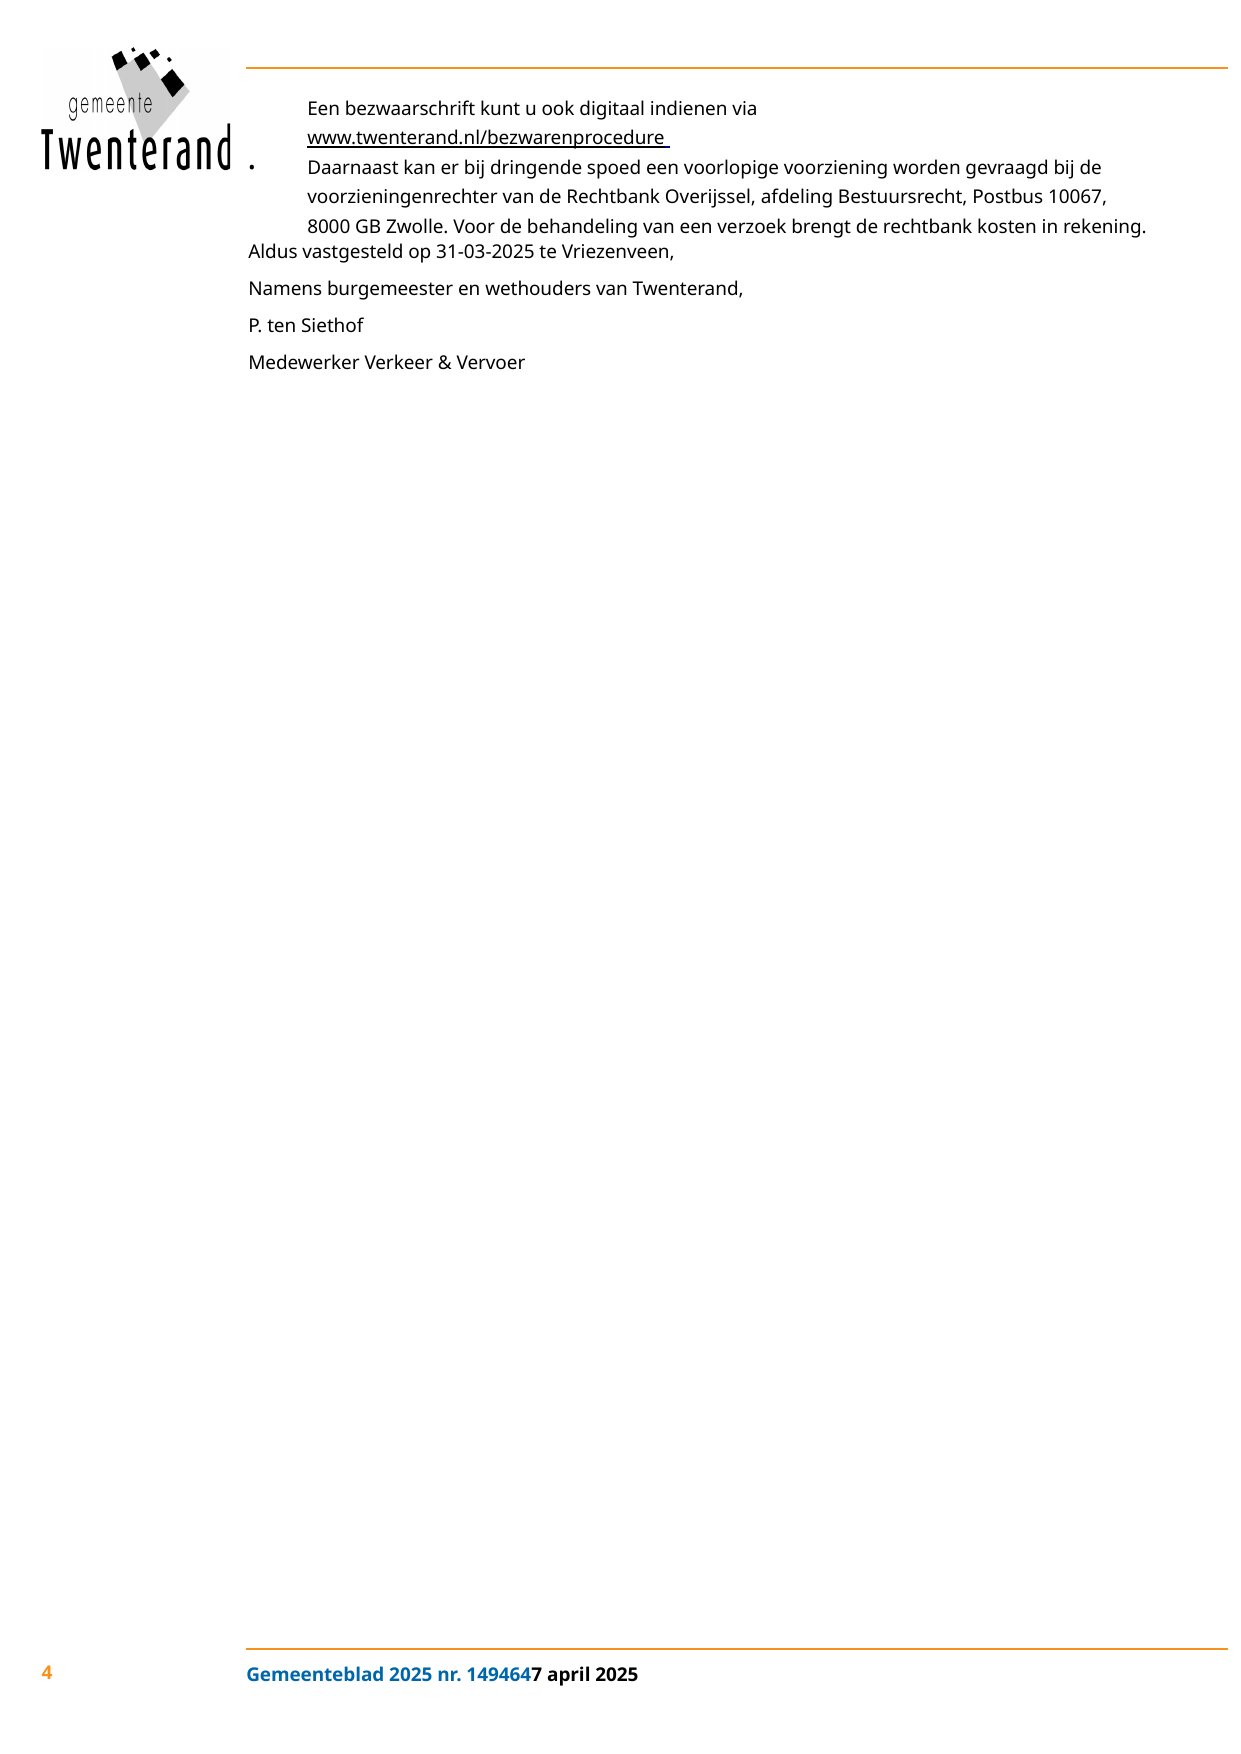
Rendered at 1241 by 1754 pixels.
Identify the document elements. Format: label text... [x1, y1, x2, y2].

text P. ten Siethof [248, 317, 1152, 336]
picture [41, 47, 231, 172]
list Een bezwaarschrift kunt u ook digitaal indienen via [248, 95, 1152, 121]
list Daarnaast kan er bij dringende spoed een voorlopige voorziening worden gevraagd bij de voorzieningenrechter van de Rechtbank Overijssel, afdeling Bestuursrecht, Postbus 10067, 8000 GB Zwolle. Voor de behandeling van een verzoek brengt de rechtbank kosten in rekening. [248, 154, 1152, 239]
list www.twenterand.nl/bezwarenprocedure [248, 124, 1152, 150]
text Aldus vastgesteld op 31-03-2025 te Vriezenveen, [248, 243, 1152, 262]
text Medewerker Verkeer & Vervoer [248, 354, 1152, 373]
text Namens burgemeester en wethouders van Twenterand, [248, 280, 1152, 299]
